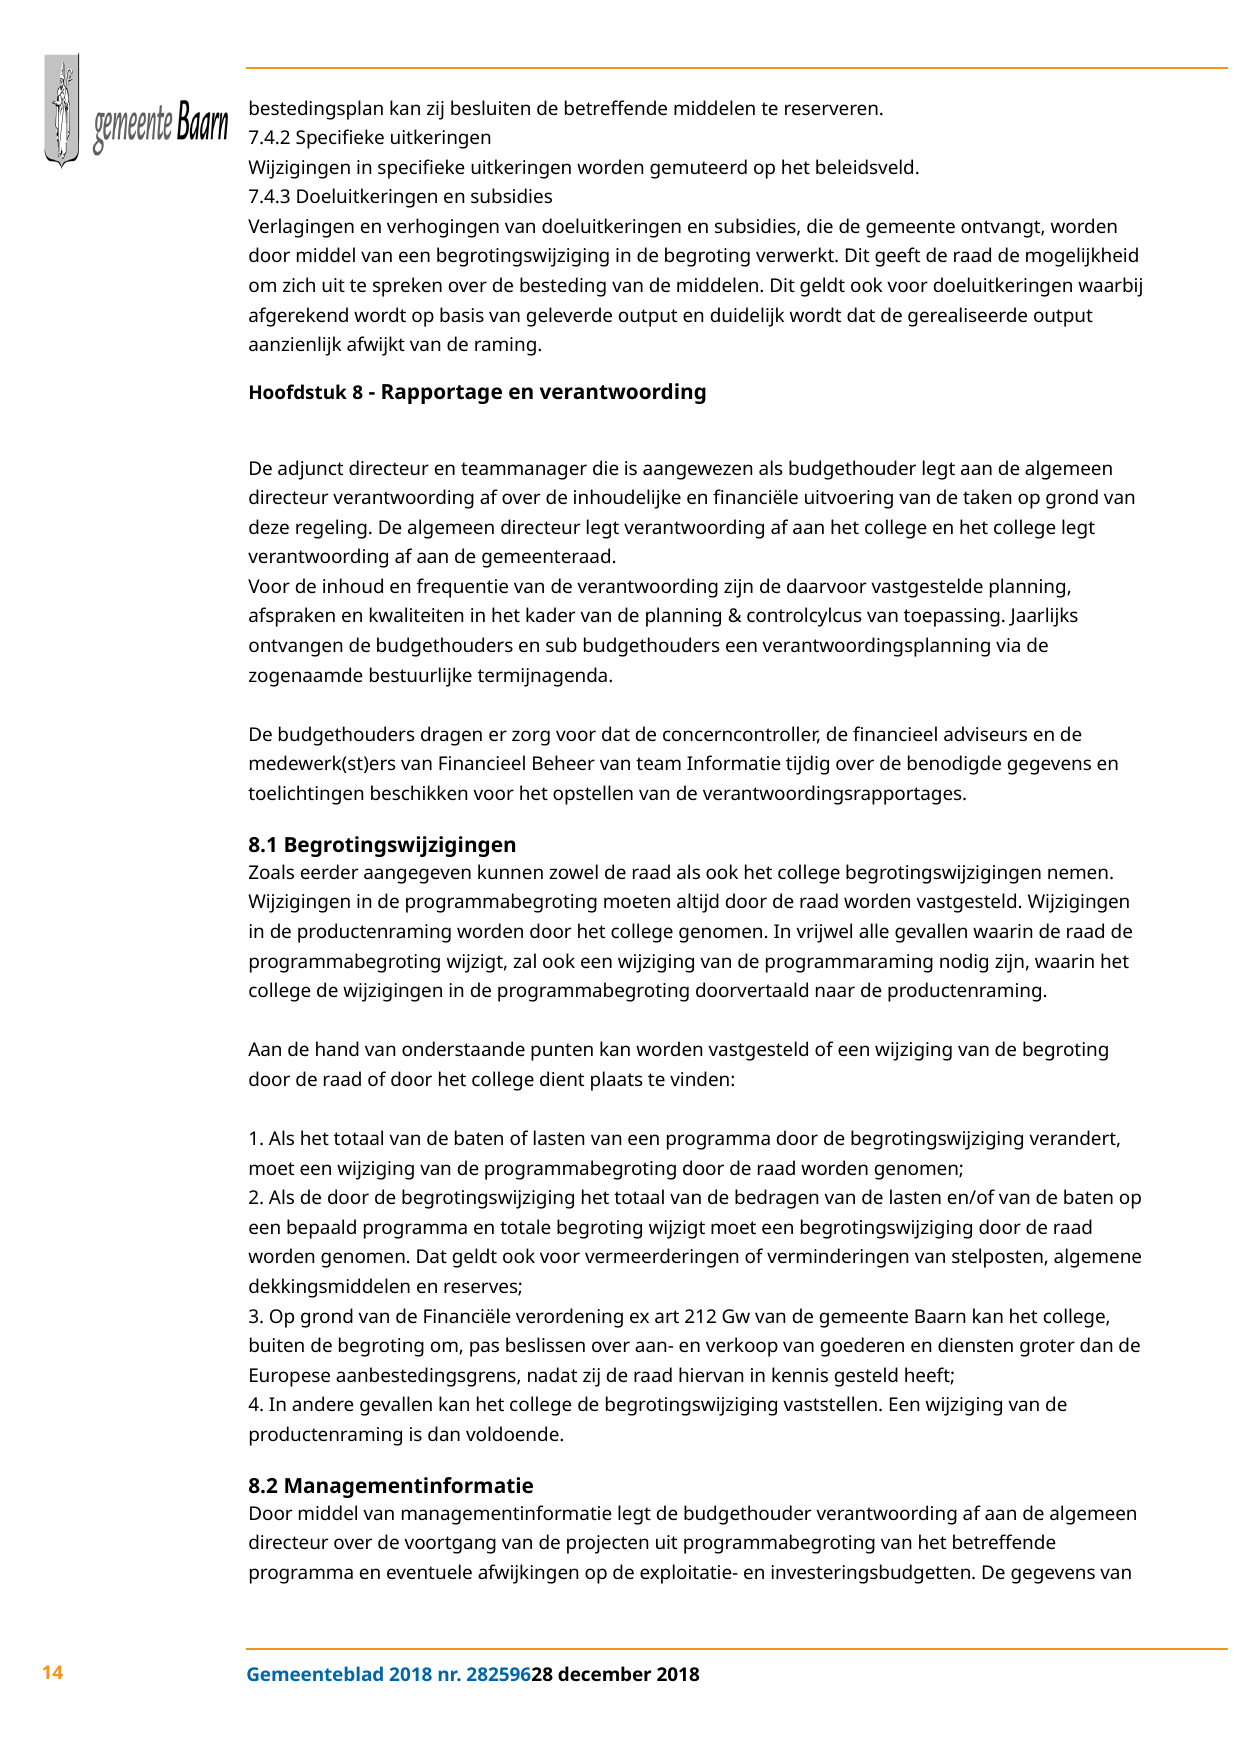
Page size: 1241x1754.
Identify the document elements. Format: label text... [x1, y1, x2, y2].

text bestedingsplan kan zij besluiten de betreffende middelen te reserveren. [248, 95, 1152, 121]
text Zoals eerder aangegeven kunnen zowel de raad als ook het college begrotingswijzigingen nemen. Wijzigingen in de programmabegroting moeten altijd door de raad worden vastgesteld. Wijzigingen in de productenraming worden door het college genomen. In vrijwel alle gevallen waarin de raad de programmabegroting wijzigt, zal ook een wijziging van de programmaraming nodig zijn, waarin het college de wijzigingen in de programmabegroting doorvertaald naar de productenraming. [248, 859, 1152, 1003]
text Aan de hand van onderstaande punten kan worden vastgesteld of een wijziging van de begroting door de raad of door het college dient plaats te vinden: [248, 1037, 1152, 1092]
picture [41, 47, 231, 172]
text Wijzigingen in specifieke uitkeringen worden gemuteerd op het beleidsveld. [248, 154, 1152, 180]
text 2. Als de door de begrotingswijziging het totaal van de bedragen van de lasten en/of van de baten op een bepaald programma en totale begroting wijzigt moet een begrotingswijziging door de raad worden genomen. Dat geldt ook voor vermeerderingen of verminderingen van stelposten, algemene dekkingsmiddelen en reserves; [248, 1184, 1152, 1299]
text 8.1 Begrotingswijzigingen [248, 831, 1152, 859]
text 4. In andere gevallen kan het college de begrotingswijziging vaststellen. Een wijziging van de productenraming is dan voldoende. [248, 1392, 1152, 1447]
text De adjunct directeur en teammanager die is aangewezen als budgethouder legt aan de algemeen directeur verantwoording af over de inhoudelijke en financiële uitvoering van de taken op grond van deze regeling. De algemeen directeur legt verantwoording af aan het college en het college legt verantwoording af aan de gemeenteraad. [248, 455, 1152, 569]
text Verlagingen en verhogingen van doeluitkeringen en subsidies, die de gemeente ontvangt, worden door middel van een begrotingswijziging in de begroting verwerkt. Dit geeft de raad de mogelijkheid om zich uit te spreken over de besteding van de middelen. Dit geldt ook voor doeluitkeringen waarbij afgerekend wordt op basis van geleverde output en duidelijk wordt dat de gerealiseerde output aanzienlijk afwijkt van de raming. [248, 213, 1152, 357]
text 7.4.2 Specifieke uitkeringen [248, 124, 1152, 150]
text 7.4.3 Doeluitkeringen en subsidies [248, 183, 1152, 209]
text Hoofdstuk 8 - Rapportage en verantwoording [248, 377, 1152, 406]
text 3. Op grond van de Financiële verordening ex art 212 Gw van de gemeente Baarn kan het college, buiten de begroting om, pas beslissen over aan- en verkoop van goederen en diensten groter dan de Europese aanbestedingsgrens, nadat zij de raad hiervan in kennis gesteld heeft; [248, 1303, 1152, 1388]
text 8.2 Managementinformatie [248, 1472, 1152, 1500]
text Voor de inhoud en frequentie van de verantwoording zijn de daarvoor vastgestelde planning, afspraken en kwaliteiten in het kader van de planning & controlcylcus van toepassing. Jaarlijks ontvangen de budgethouders en sub budgethouders een verantwoordingsplanning via de zogenaamde bestuurlijke termijnagenda. [248, 573, 1152, 688]
text 1. Als het totaal van de baten of lasten van een programma door de begrotingswijziging verandert, moet een wijziging van de programmabegroting door de raad worden genomen; [248, 1125, 1152, 1181]
text De budgethouders dragen er zorg voor dat de concerncontroller, de financieel adviseurs en de medewerk(st)ers van Financieel Beheer van team Informatie tijdig over de benodigde gegevens en toelichtingen beschikken voor het opstellen van de verantwoordingsrapportages. [248, 721, 1152, 806]
text Door middel van managementinformatie legt de budgethouder verantwoording af aan de algemeen directeur over de voortgang van de projecten uit programmabegroting van het betreffende programma en eventuele afwijkingen op de exploitatie- en investeringsbudgetten. De gegevens van [248, 1500, 1152, 1585]
